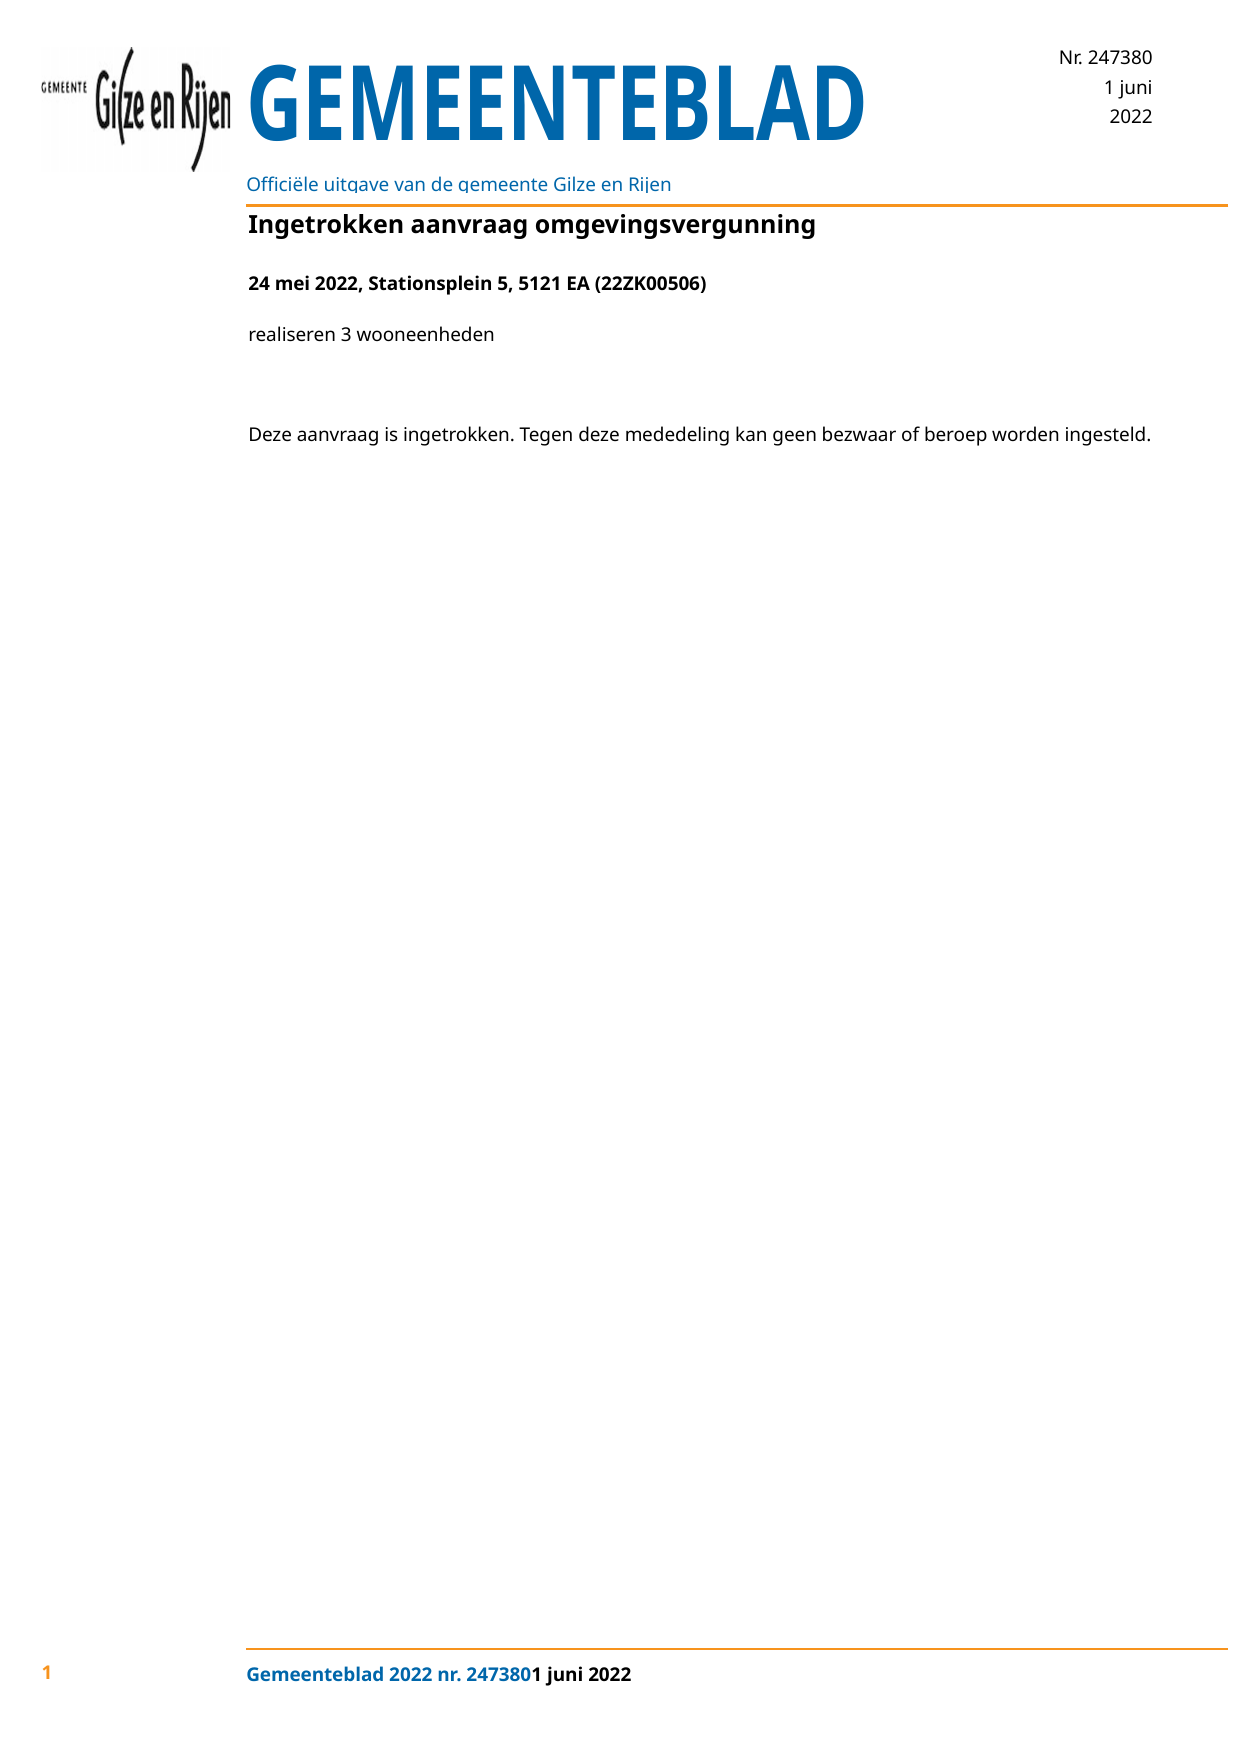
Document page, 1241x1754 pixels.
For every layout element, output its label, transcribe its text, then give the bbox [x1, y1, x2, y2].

text 24 mei 2022, Stationsplein 5, 5121 EA (22ZK00506) [248, 270, 1152, 296]
text Deze aanvraag is ingetrokken. Tegen deze mededeling kan geen bezwaar of beroep worden ingesteld. [248, 422, 1152, 447]
picture [41, 47, 231, 172]
text realiseren 3 wooneenheden [248, 321, 1152, 346]
text Ingetrokken aanvraag omgevingsvergunning [248, 207, 1152, 241]
